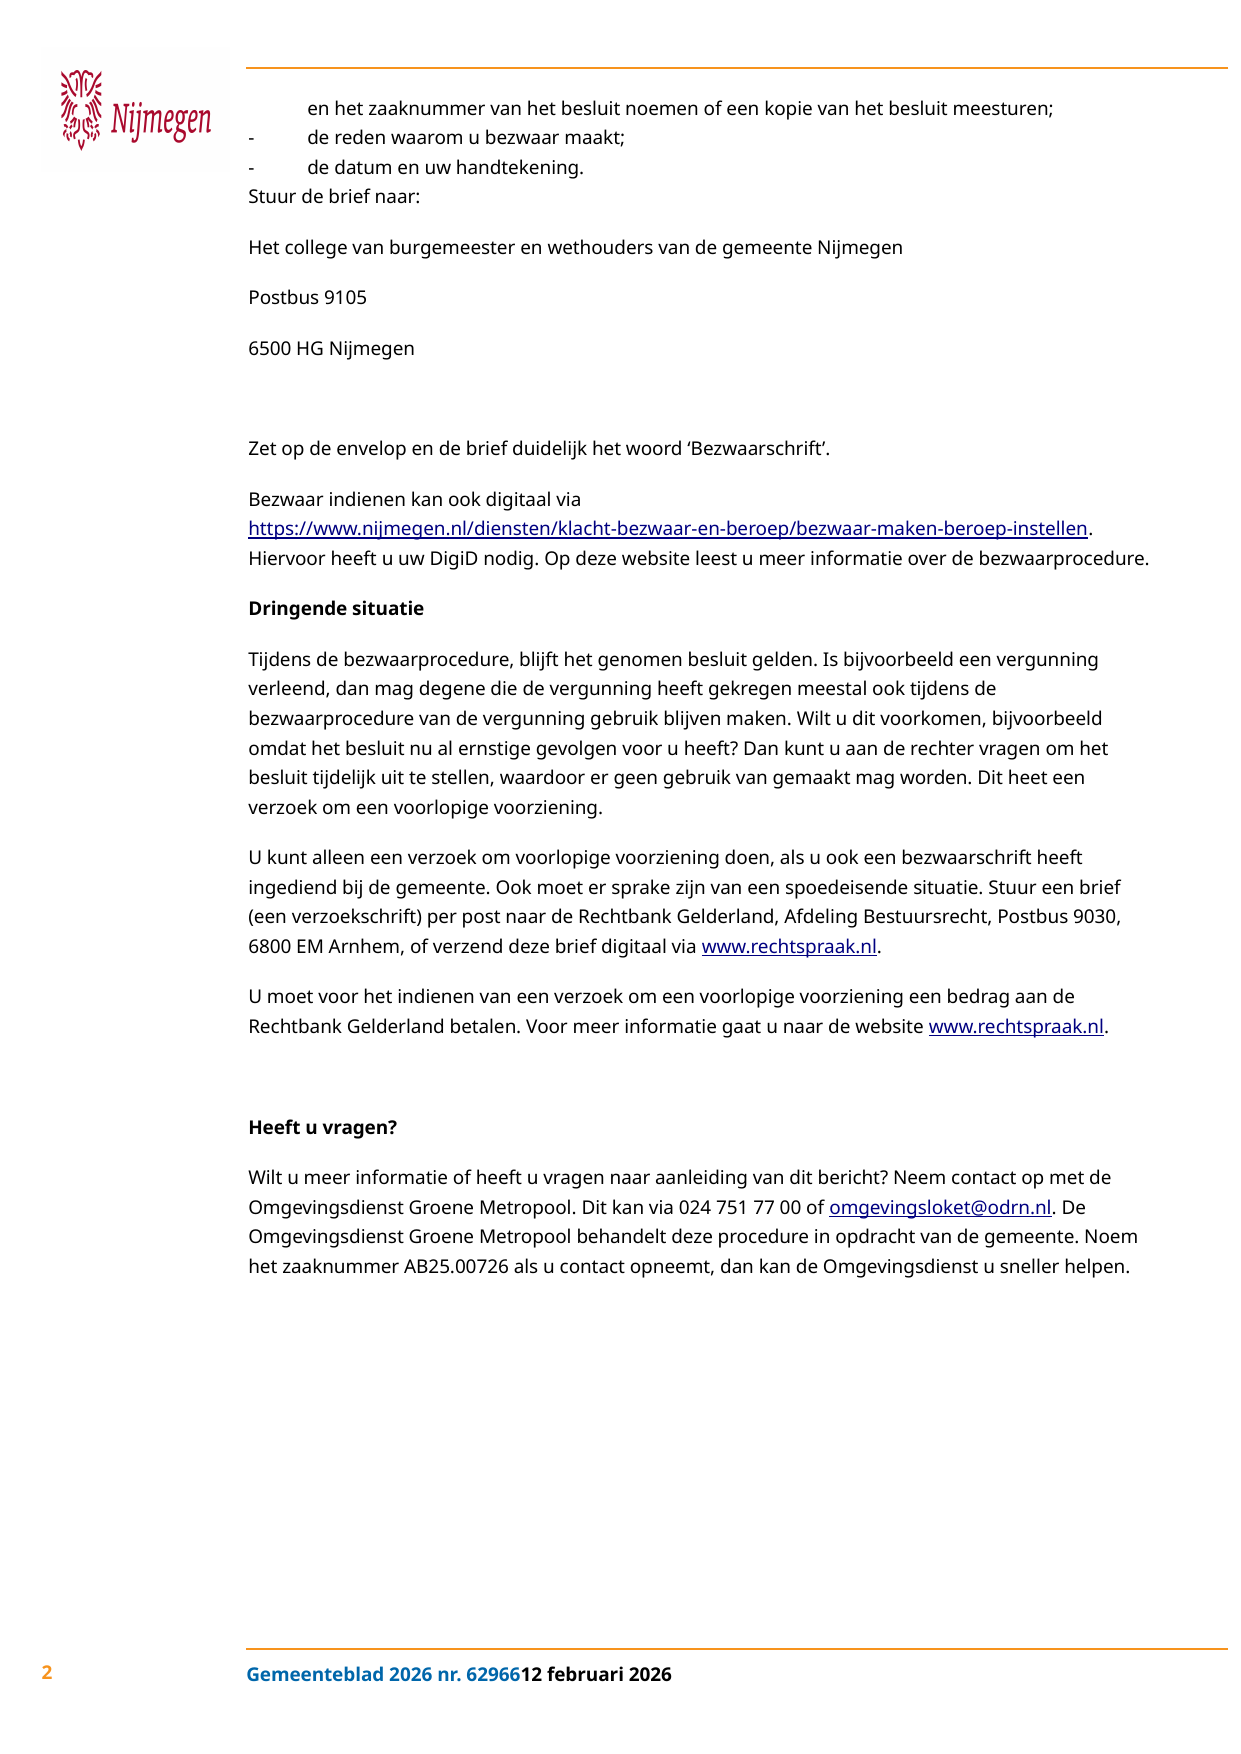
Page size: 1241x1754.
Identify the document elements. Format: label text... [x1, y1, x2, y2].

text Bezwaar indienen kan ook digitaal via https://www.nijmegen.nl/diensten/klacht-bezwaar-en-beroep/bezwaar-maken-beroep-instellen. Hiervoor heeft u uw DigiD nodig. Op deze website leest u meer informatie over de bezwaarprocedure. [248, 486, 1152, 571]
picture [41, 47, 231, 172]
text Heeft u vragen? [248, 1114, 1152, 1140]
text Dringende situatie [248, 596, 1152, 621]
text Postbus 9105 [248, 284, 1152, 310]
text U kunt alleen een verzoek om voorlopige voorziening doen, als u ook een bezwaarschrift heeft ingediend bij de gemeente. Ook moet er sprake zijn van een spoedeisende situatie. Stuur een brief (een verzoekschrift) per post naar de Rechtbank Gelderland, Afdeling Bestuursrecht, Postbus 9030, 6800 EM Arnhem, of verzend deze brief digitaal via www.rechtspraak.nl. [248, 844, 1152, 959]
list en het zaaknummer van het besluit noemen of een kopie van het besluit meesturen; [248, 95, 1152, 121]
list de datum en uw handtekening. [248, 154, 1152, 180]
text Het college van burgemeester en wethouders van de gemeente Nijmegen [248, 234, 1152, 260]
text U moet voor het indienen van een verzoek om een voorlopige voorziening een bedrag aan de Rechtbank Gelderland betalen. Voor meer informatie gaat u naar de website www.rechtspraak.nl. [248, 983, 1152, 1039]
text Zet op de envelop en de brief duidelijk het woord ‘Bezwaarschrift’. [248, 436, 1152, 461]
text Wilt u meer informatie of heeft u vragen naar aanleiding van dit bericht? Neem contact op met de Omgevingsdienst Groene Metropool. Dit kan via 024 751 77 00 of omgevingsloket@odrn.nl. De Omgevingsdienst Groene Metropool behandelt deze procedure in opdracht van de gemeente. Noem het zaaknummer AB25.00726 als u contact opneemt, dan kan de Omgevingsdienst u sneller helpen. [248, 1164, 1152, 1279]
text 6500 HG Nijmegen [248, 335, 1152, 361]
list de reden waarom u bezwaar maakt; [248, 124, 1152, 150]
text Stuur de brief naar: [248, 183, 1152, 209]
text Tijdens de bezwaarprocedure, blijft het genomen besluit gelden. Is bijvoorbeeld een vergunning verleend, dan mag degene die de vergunning heeft gekregen meestal ook tijdens de bezwaarprocedure van de vergunning gebruik blijven maken. Wilt u dit voorkomen, bijvoorbeeld omdat het besluit nu al ernstige gevolgen voor u heeft? Dan kunt u aan de rechter vragen om het besluit tijdelijk uit te stellen, waardoor er geen gebruik van gemaakt mag worden. Dit heet een verzoek om een voorlopige voorziening. [248, 646, 1152, 820]
